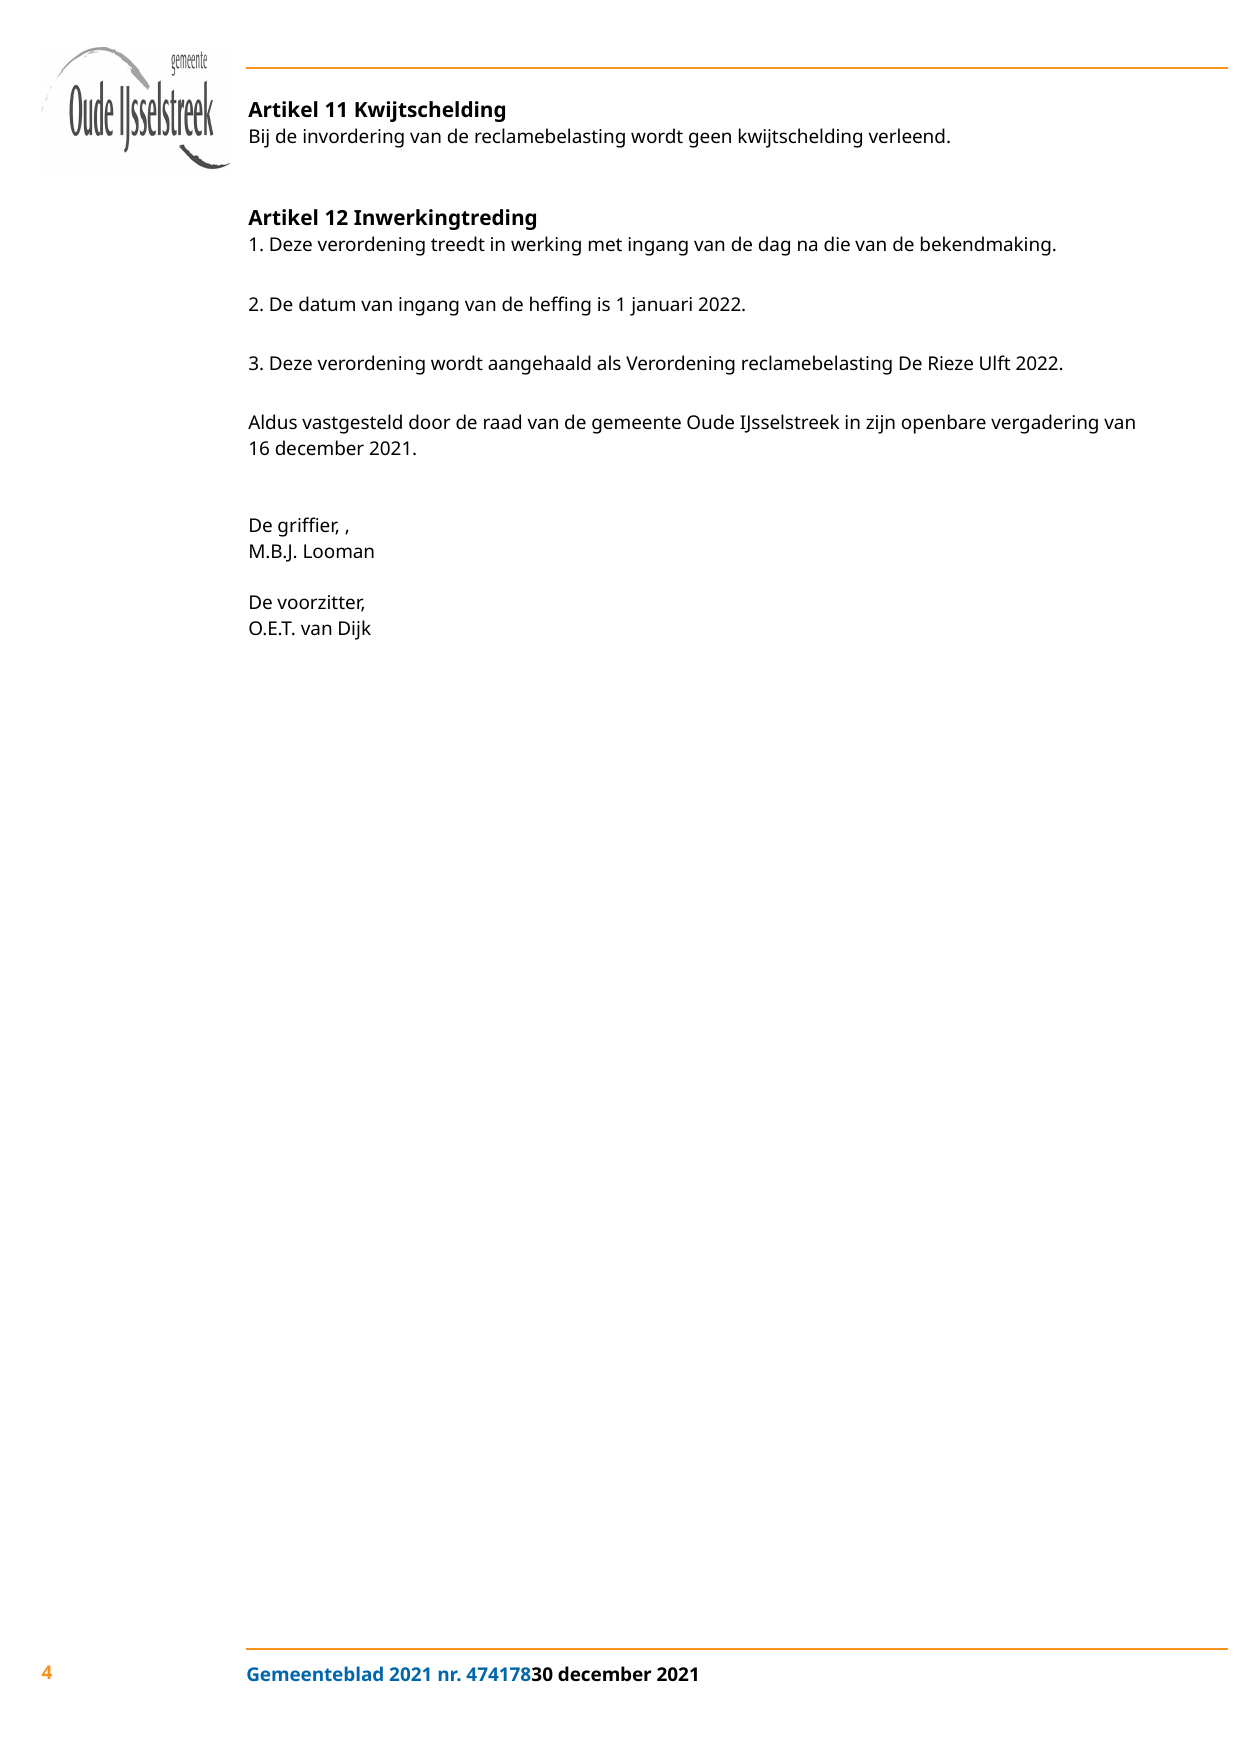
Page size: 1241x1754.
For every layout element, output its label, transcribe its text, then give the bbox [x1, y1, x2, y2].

text 16 december 2021. [248, 435, 1152, 461]
picture [41, 47, 231, 172]
text O.E.T. van Dijk [248, 615, 1152, 641]
text 2. De datum van ingang van de heffing is 1 januari 2022. [248, 291, 1152, 317]
text 1. Deze verordening treedt in werking met ingang van de dag na die van de bekendmaking. [248, 232, 1152, 257]
text Artikel 12 Inwerkingtreding [248, 203, 1152, 232]
text Bij de invordering van de reclamebelasting wordt geen kwijtschelding verleend. [248, 123, 1152, 149]
text 3. Deze verordening wordt aangehaald als Verordening reclamebelasting De Rieze Ulft 2022. [248, 350, 1152, 376]
text Artikel 11 Kwijtschelding [248, 95, 1152, 123]
text Aldus vastgesteld door de raad van de gemeente Oude IJsselstreek in zijn openbare vergadering van [248, 409, 1152, 435]
text De griffier, , [248, 512, 1152, 538]
text M.B.J. Looman [248, 538, 1152, 563]
text De voorzitter, [248, 589, 1152, 615]
